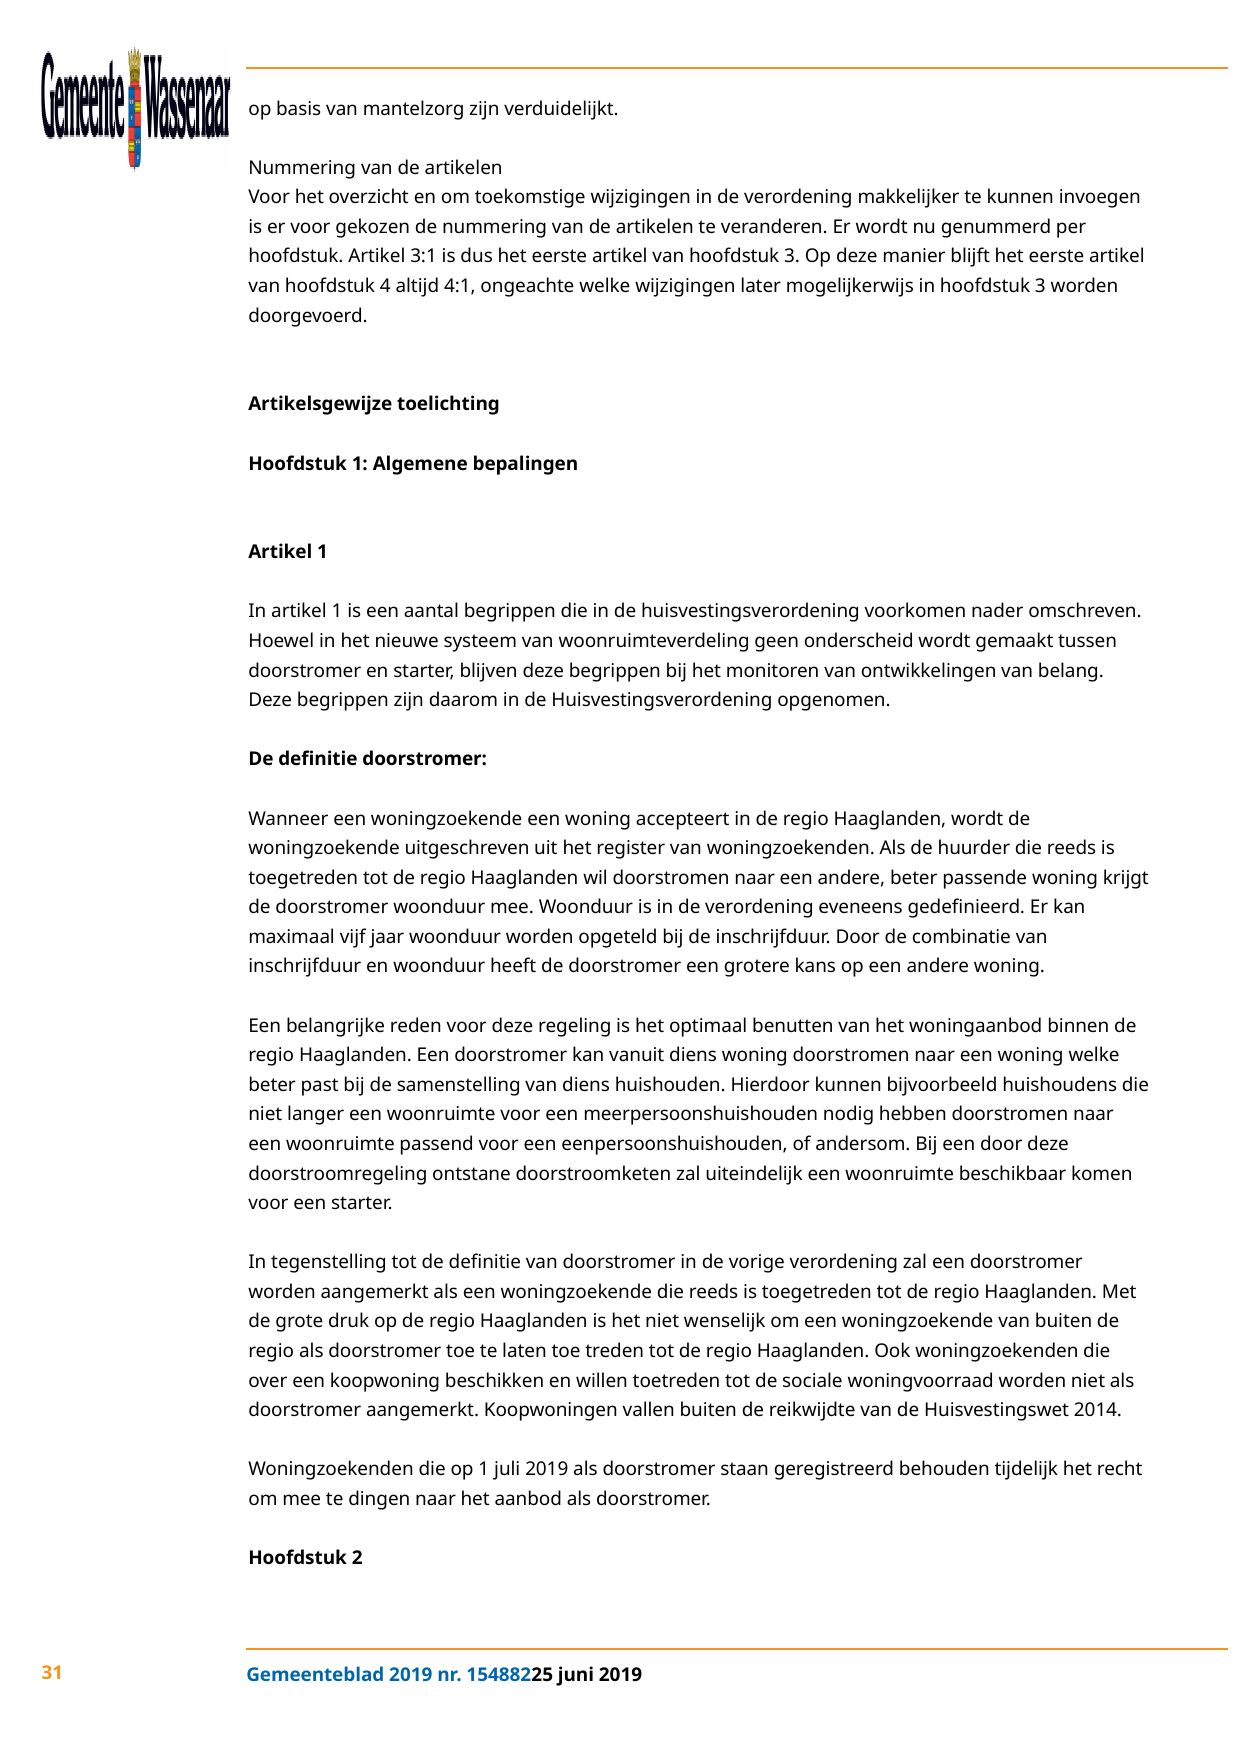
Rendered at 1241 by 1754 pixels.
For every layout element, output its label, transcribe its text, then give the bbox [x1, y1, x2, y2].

text Artikel 1 [248, 538, 1152, 564]
text Voor het overzicht en om toekomstige wijzigingen in de verordening makkelijker te kunnen invoegen is er voor gekozen de nummering van de artikelen te veranderen. Er wordt nu genummerd per hoofdstuk. Artikel 3:1 is dus het eerste artikel van hoofdstuk 3. Op deze manier blijft het eerste artikel van hoofdstuk 4 altijd 4:1, ongeachte welke wijzigingen later mogelijkerwijs in hoofdstuk 3 worden doorgevoerd. [248, 183, 1152, 328]
text De definitie doorstromer: [248, 746, 1152, 771]
text Nummering van de artikelen [248, 154, 1152, 180]
text In tegenstelling tot de definitie van doorstromer in de vorige verordening zal een doorstromer worden aangemerkt als een woningzoekende die reeds is toegetreden tot de regio Haaglanden. Met de grote druk op de regio Haaglanden is het niet wenselijk om een woningzoekende van buiten de regio als doorstromer toe te laten toe treden tot de regio Haaglanden. Ook woningzoekenden die over een koopwoning beschikken en willen toetreden tot de sociale woningvoorraad worden niet als doorstromer aangemerkt. Koopwoningen vallen buiten de reikwijdte van de Huisvestingswet 2014. [248, 1248, 1152, 1422]
text Hoofdstuk 1: Algemene bepalingen [248, 450, 1152, 476]
text Woningzoekenden die op 1 juli 2019 als doorstromer staan geregistreerd behouden tijdelijk het recht om mee te dingen naar het aanbod als doorstromer. [248, 1456, 1152, 1511]
text Artikelsgewijze toelichting [248, 391, 1152, 416]
text In artikel 1 is een aantal begrippen die in de huisvestingsverordening voorkomen nader omschreven. Hoewel in het nieuwe systeem van woonruimteverdeling geen onderscheid wordt gemaakt tussen doorstromer en starter, blijven deze begrippen bij het monitoren van ontwikkelingen van belang. Deze begrippen zijn daarom in de Huisvestingsverordening opgenomen. [248, 598, 1152, 712]
text Een belangrijke reden voor deze regeling is het optimaal benutten van het woningaanbod binnen de regio Haaglanden. Een doorstromer kan vanuit diens woning doorstromen naar een woning welke beter past bij de samenstelling van diens huishouden. Hierdoor kunnen bijvoorbeeld huishoudens die niet langer een woonruimte voor een meerpersoonshuishouden nodig hebben doorstromen naar een woonruimte passend voor een eenpersoonshuishouden, of andersom. Bij een door deze doorstroomregeling ontstane doorstroomketen zal uiteindelijk een woonruimte beschikbaar komen voor een starter. [248, 1012, 1152, 1215]
picture [41, 47, 231, 172]
text Hoofdstuk 2 [248, 1544, 1152, 1570]
text op basis van mantelzorg zijn verduidelijkt. [248, 95, 1152, 121]
text Wanneer een woningzoekende een woning accepteert in de regio Haaglanden, wordt de woningzoekende uitgeschreven uit het register van woningzoekenden. Als de huurder die reeds is toegetreden tot de regio Haaglanden wil doorstromen naar een andere, beter passende woning krijgt de doorstromer woonduur mee. Woonduur is in de verordening eveneens gedefinieerd. Er kan maximaal vijf jaar woonduur worden opgeteld bij de inschrijfduur. Door de combinatie van inschrijfduur en woonduur heeft de doorstromer een grotere kans op een andere woning. [248, 805, 1152, 978]
